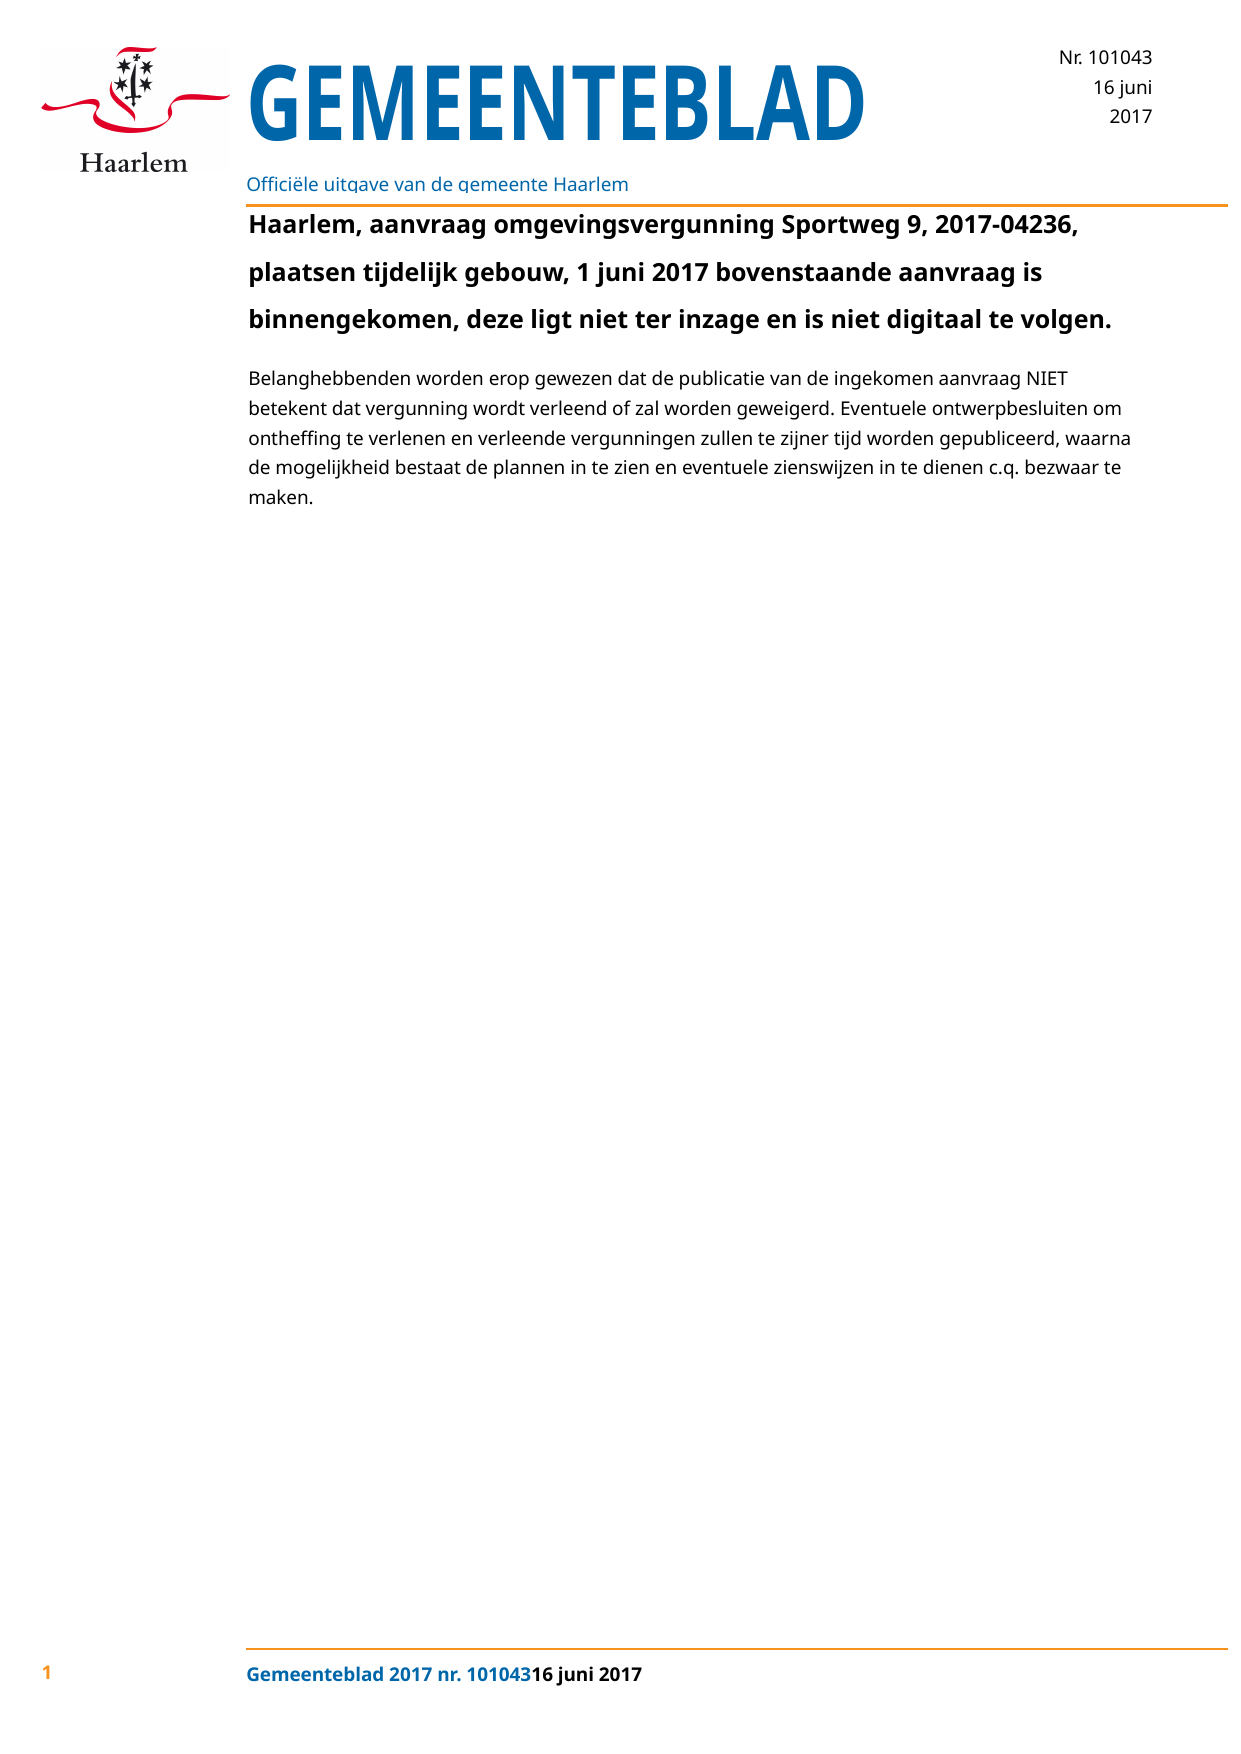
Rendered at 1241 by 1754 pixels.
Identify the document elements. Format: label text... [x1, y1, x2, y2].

text Belanghebbenden worden erop gewezen dat de publicatie van de ingekomen aanvraag NIET betekent dat vergunning wordt verleend of zal worden geweigerd. Eventuele ontwerpbesluiten om ontheffing te verlenen en verleende vergunningen zullen te zijner tijd worden gepubliceerd, waarna de mogelijkheid bestaat de plannen in te zien en eventuele zienswijzen in te dienen c.q. bezwaar te maken. [248, 366, 1152, 509]
picture [41, 47, 231, 172]
text Haarlem, aanvraag omgevingsvergunning Sportweg 9, 2017-04236, plaatsen tijdelijk gebouw, 1 juni 2017 bovenstaande aanvraag is binnengekomen, deze ligt niet ter inzage en is niet digitaal te volgen. [248, 207, 1152, 336]
